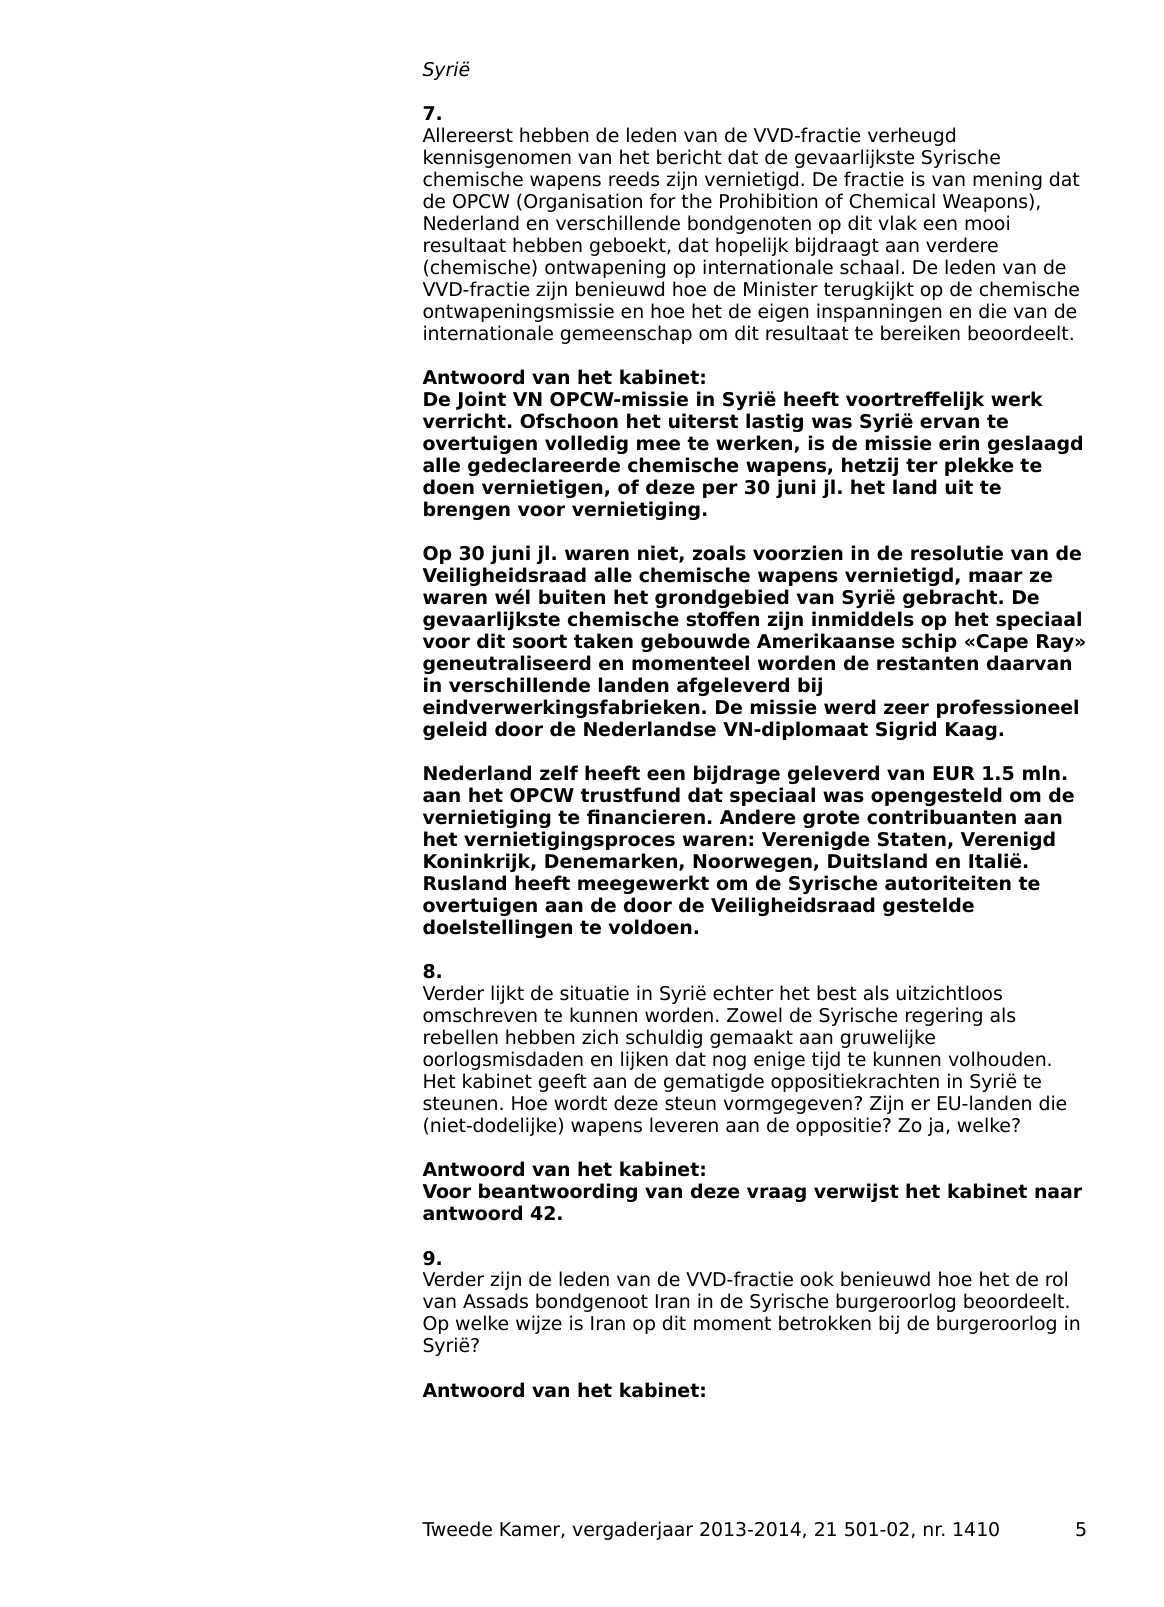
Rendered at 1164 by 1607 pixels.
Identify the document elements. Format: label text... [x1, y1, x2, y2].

text 9. [422, 1247, 1087, 1269]
text Allereerst hebben de leden van de VVD-fractie verheugd kennisgenomen van het bericht dat de gevaarlijkste Syrische chemische wapens reeds zijn vernietigd. De fractie is van mening dat de OPCW (Organisation for the Prohibition of Chemical Weapons), Nederland en verschillende bondgenoten op dit vlak een mooi resultaat hebben geboekt, dat hopelijk bijdraagt aan verdere (chemische) ontwapening op internationale schaal. De leden van de VVD-fractie zijn benieuwd hoe de Minister terugkijkt op de chemische ontwapeningsmissie en hoe het de eigen inspanningen en die van de internationale gemeenschap om dit resultaat te bereiken beoordeelt. [422, 125, 1087, 345]
text Verder zijn de leden van de VVD-fractie ook benieuwd hoe het de rol van Assads bondgenoot Iran in de Syrische burgeroorlog beoordeelt. Op welke wijze is Iran op dit moment betrokken bij de burgeroorlog in Syrië? [422, 1269, 1087, 1357]
text Verder lijkt de situatie in Syrië echter het best als uitzichtloos omschreven te kunnen worden. Zowel de Syrische regering als rebellen hebben zich schuldig gemaakt aan gruwelijke oorlogsmisdaden en lijken dat nog enige tijd te kunnen volhouden. Het kabinet geeft aan de gematigde oppositiekrachten in Syrië te steunen. Hoe wordt deze steun vormgegeven? Zijn er EU-landen die (niet-dodelijke) wapens leveren aan de oppositie? Zo ja, welke? [422, 983, 1087, 1137]
text Voor beantwoording van deze vraag verwijst het kabinet naar antwoord 42. [422, 1181, 1087, 1225]
text Nederland zelf heeft een bijdrage geleverd van EUR 1.5 mln. aan het OPCW trustfund dat speciaal was opengesteld om de vernietiging te financieren. Andere grote contribuanten aan het vernietigingsproces waren: Verenigde Staten, Verenigd Koninkrijk, Denemarken, Noorwegen, Duitsland en Italië. Rusland heeft meegewerkt om de Syrische autoriteiten te overtuigen aan de door de Veiligheidsraad gestelde doelstellingen te voldoen. [422, 763, 1087, 939]
text 8. [422, 961, 1087, 983]
text 7. [422, 103, 1087, 125]
text Antwoord van het kabinet: [422, 367, 1087, 389]
subtitle Syrië [422, 59, 1087, 81]
text Op 30 juni jl. waren niet, zoals voorzien in de resolutie van de Veiligheidsraad alle chemische wapens vernietigd, maar ze waren wél buiten het grondgebied van Syrië gebracht. De gevaarlijkste chemische stoffen zijn inmiddels op het speciaal voor dit soort taken gebouwde Amerikaanse schip «Cape Ray» geneutraliseerd en momenteel worden de restanten daarvan in verschillende landen afgeleverd bij eindverwerkingsfabrieken. De missie werd zeer professioneel geleid door de Nederlandse VN-diplomaat Sigrid Kaag. [422, 543, 1087, 741]
text Antwoord van het kabinet: [422, 1159, 1087, 1181]
text De Joint VN OPCW-missie in Syrië heeft voortreffelijk werk verricht. Ofschoon het uiterst lastig was Syrië ervan te overtuigen volledig mee te werken, is de missie erin geslaagd alle gedeclareerde chemische wapens, hetzij ter plekke te doen vernietigen, of deze per 30 juni jl. het land uit te brengen voor vernietiging. [422, 389, 1087, 521]
text Antwoord van het kabinet: [422, 1379, 1087, 1401]
